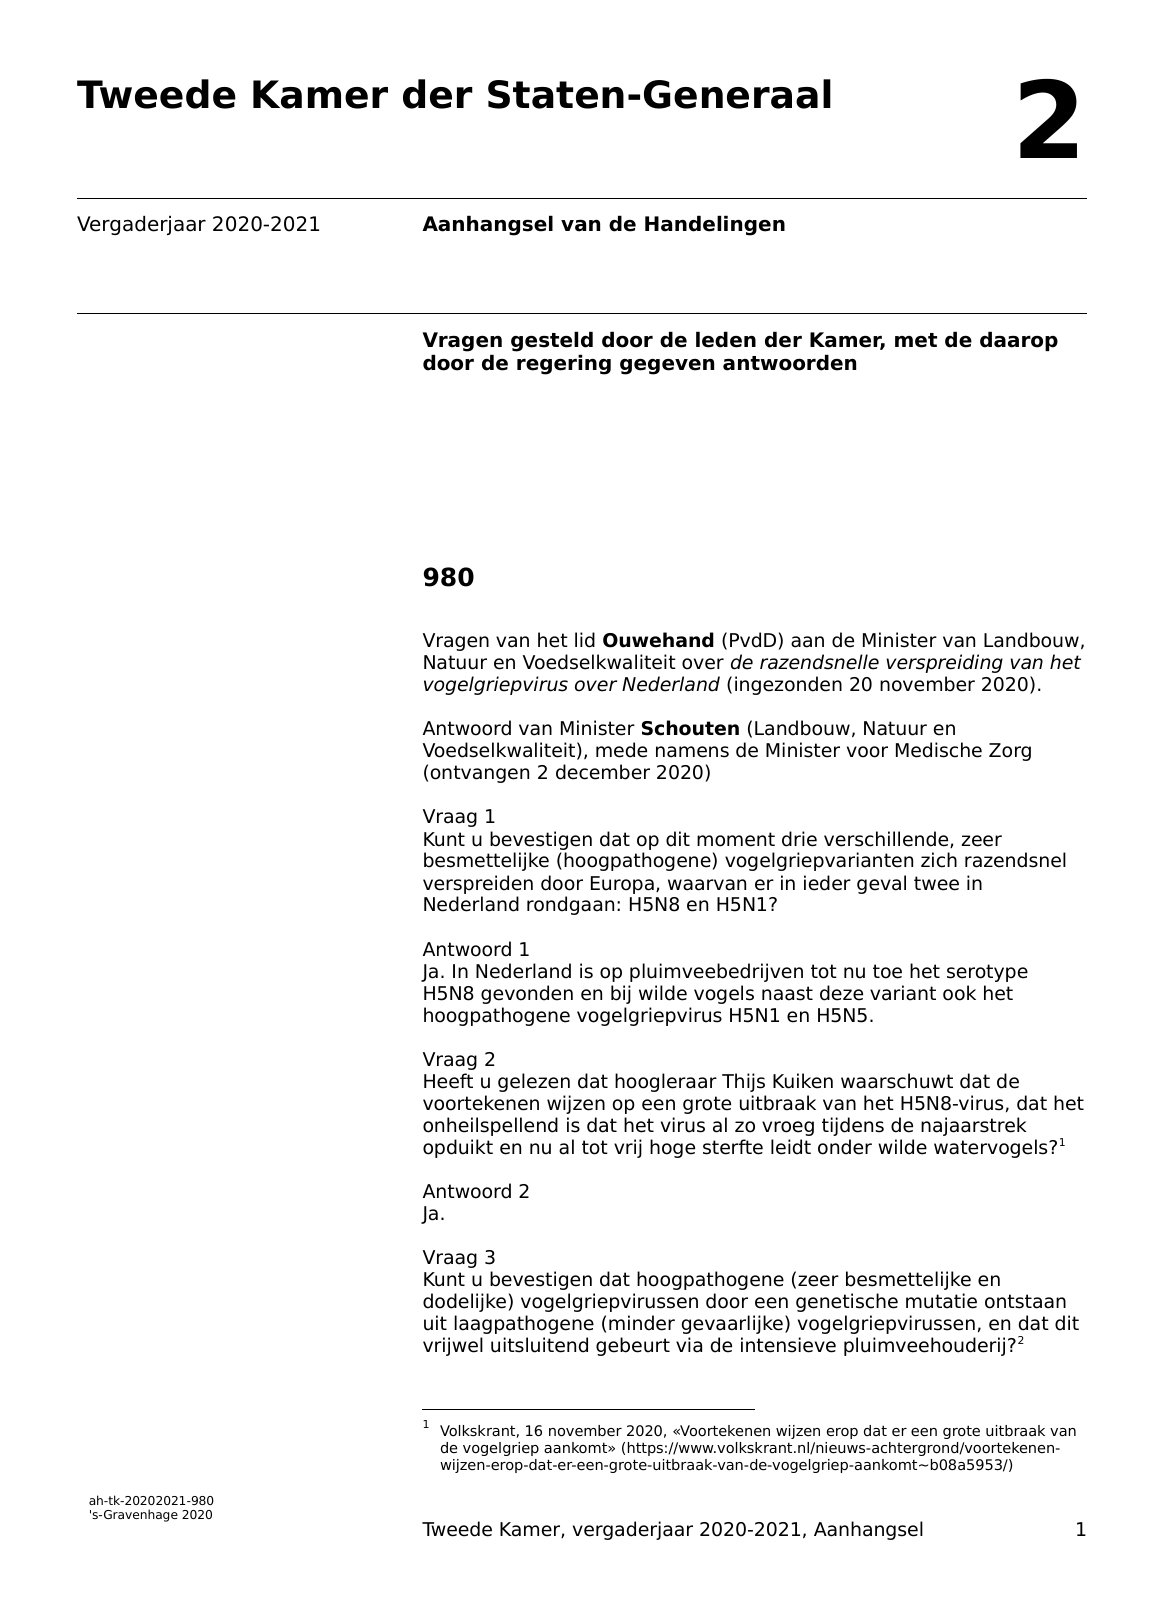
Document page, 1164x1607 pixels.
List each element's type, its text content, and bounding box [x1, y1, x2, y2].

text Kunt u bevestigen dat hoogpathogene (zeer besmettelijke en dodelijke) vogelgriepvirussen door een genetische mutatie ontstaan uit laagpathogene (minder gevaarlijke) vogelgriepvirussen, en dat dit vrijwel uitsluitend gebeurt via de intensieve pluimveehouderij? [422, 1269, 1087, 1357]
text Ja. [422, 1203, 1087, 1225]
text Vraag 2 [422, 1049, 1087, 1071]
text ah-tk-20202021-980 [88, 1494, 323, 1508]
text Antwoord 1 [422, 938, 1087, 961]
table_header Tweede Kamer der Staten-Generaal [77, 59, 886, 198]
text Vraag 1 [422, 806, 1087, 828]
text Heeft u gelezen dat hoogleraar Thijs Kuiken waarschuwt dat de voortekenen wijzen op een grote uitbraak van het H5N8-virus, dat het onheilspellend is dat het virus al zo vroeg tijdens de najaarstrek opduikt en nu al tot vrij hoge sterfte leidt onder wilde watervogels? [422, 1071, 1087, 1158]
text Vraag 3 [422, 1247, 1087, 1269]
table_cell Vragen gesteld door de leden der Kamer, met de daarop door de regering gegeven antwoorden [422, 314, 1087, 375]
text 's-Gravenhage 2020 [88, 1508, 323, 1522]
text Antwoord 2 [422, 1181, 1087, 1203]
text 980 [422, 563, 1087, 592]
table_cell Aanhangsel van de Handelingen [422, 199, 1087, 313]
text Volkskrant, 16 november 2020, «Voortekenen wijzen erop dat er een grote uitbraak van de vogelgriep aankomt» (https://www.volkskrant.nl/nieuws-achtergrond/voortekenen-wijzen-erop-dat-er-een-grote-uitbraak-van-de-vogelgriep-aankomt~b08a5953/) [422, 1418, 1087, 1474]
text Antwoord van Minister Schouten (Landbouw, Natuur en Voedselkwaliteit), mede namens de Minister voor Medische Zorg (ontvangen 2 december 2020) [422, 718, 1087, 784]
text Kunt u bevestigen dat op dit moment drie verschillende, zeer besmettelijke (hoogpathogene) vogelgriepvarianten zich razendsnel verspreiden door Europa, waarvan er in ieder geval twee in Nederland rondgaan: H5N8 en H5N1? [422, 828, 1087, 916]
table_cell [77, 314, 422, 375]
text Vragen van het lid Ouwehand (PvdD) aan de Minister van Landbouw, Natuur en Voedselkwaliteit over de razendsnelle verspreiding van het vogelgriepvirus over Nederland (ingezonden 20 november 2020). [422, 630, 1087, 696]
table_cell Vergaderjaar 2020-2021 [77, 199, 422, 313]
text Ja. In Nederland is op pluimveebedrijven tot nu toe het serotype H5N8 gevonden en bij wilde vogels naast deze variant ook het hoogpathogene vogelgriepvirus H5N1 en H5N5. [422, 961, 1087, 1026]
table_header 2 [886, 59, 1087, 198]
